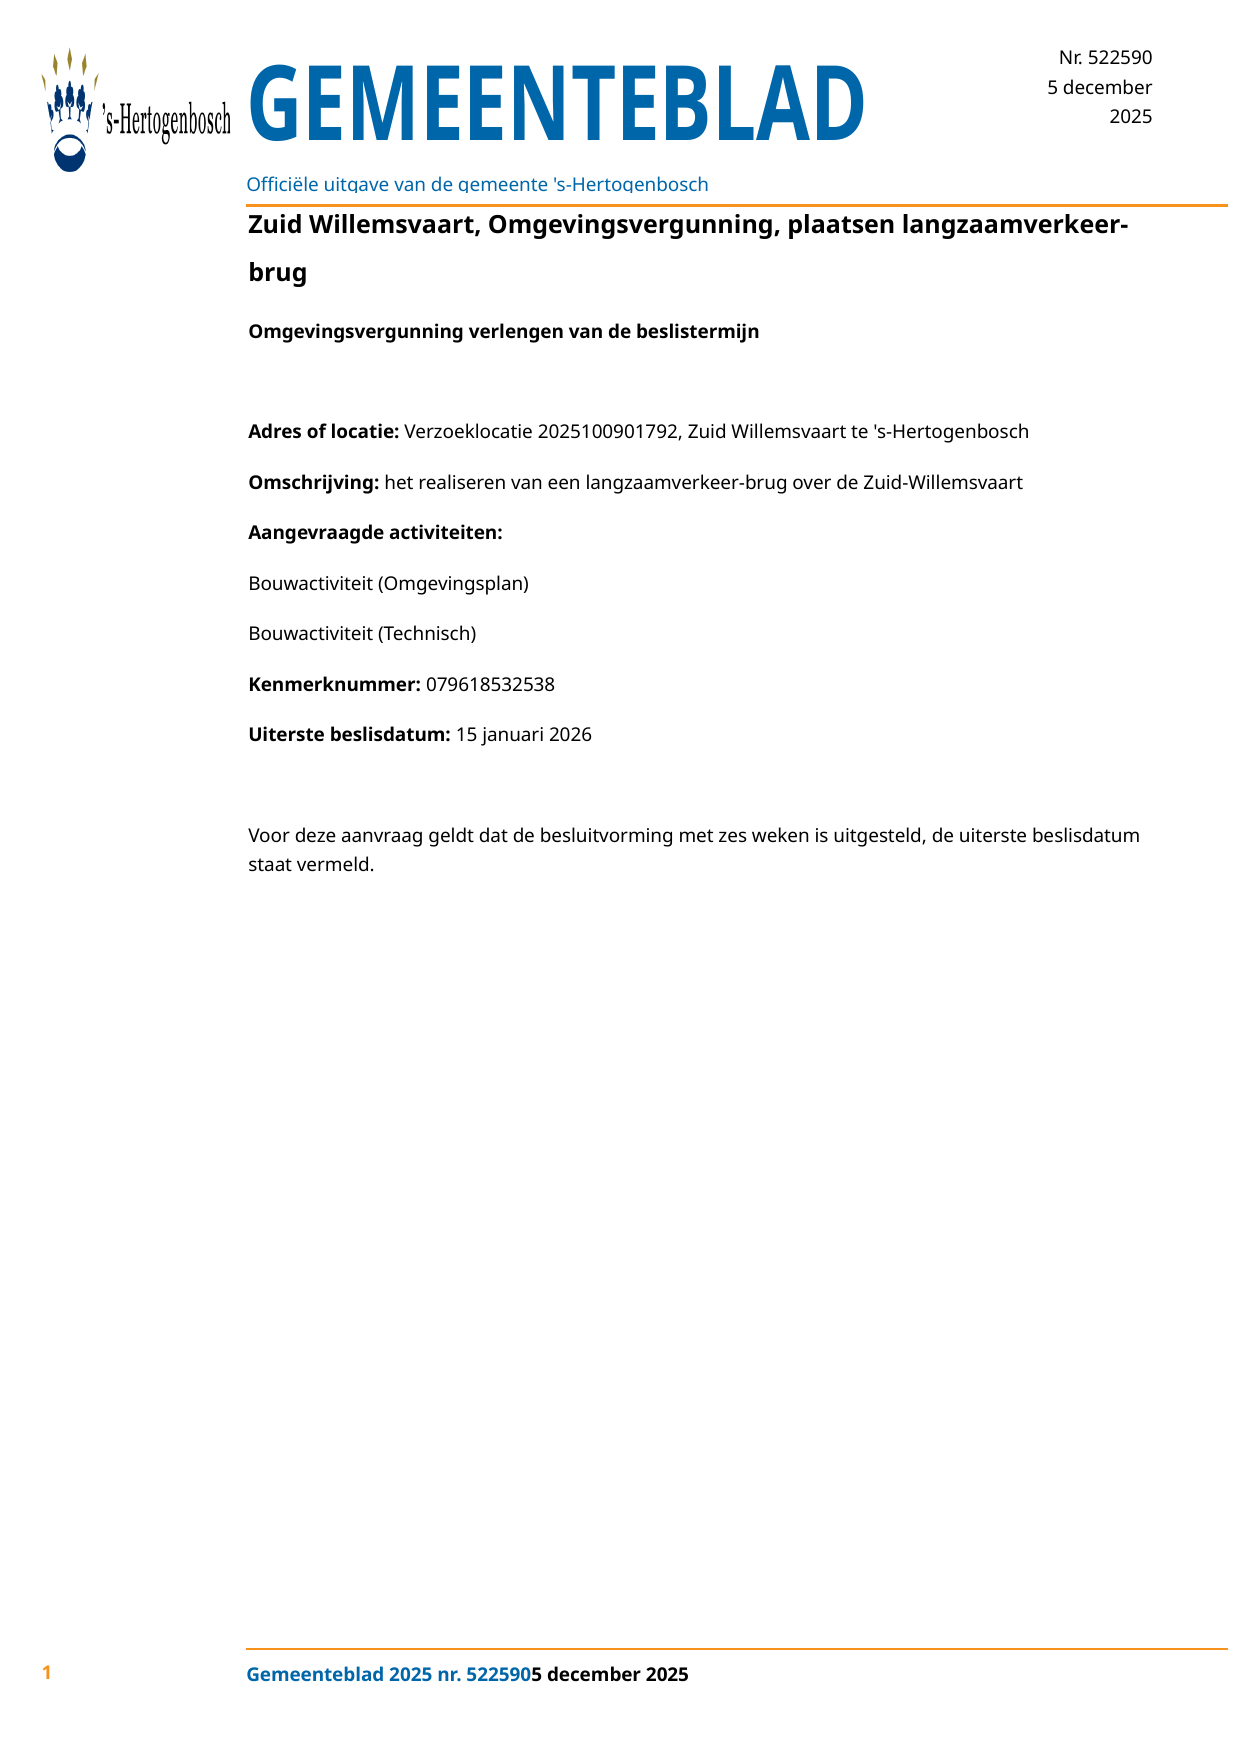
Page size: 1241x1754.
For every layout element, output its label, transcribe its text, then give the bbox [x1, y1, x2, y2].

text Kenmerknummer: 079618532538 [248, 671, 1152, 697]
text Aangevraagde activiteiten: [248, 519, 1152, 545]
text Voor deze aanvraag geldt dat de besluitvorming met zes weken is uitgesteld, de uiterste beslisdatum staat vermeld. [248, 822, 1152, 877]
text Adres of locatie: Verzoeklocatie 2025100901792, Zuid Willemsvaart te 's-Hertogenbosch [248, 419, 1152, 444]
text Omschrijving: het realiseren van een langzaamverkeer-brug over de Zuid-Willemsvaart [248, 469, 1152, 495]
text Uiterste beslisdatum: 15 januari 2026 [248, 721, 1152, 747]
text Omgevingsvergunning verlengen van de beslistermijn [248, 318, 1152, 344]
text Zuid Willemsvaart, Omgevingsvergunning, plaatsen langzaamverkeer-brug [248, 207, 1152, 288]
picture [41, 47, 231, 172]
text Bouwactiviteit (Technisch) [248, 620, 1152, 646]
text Bouwactiviteit (Omgevingsplan) [248, 570, 1152, 596]
